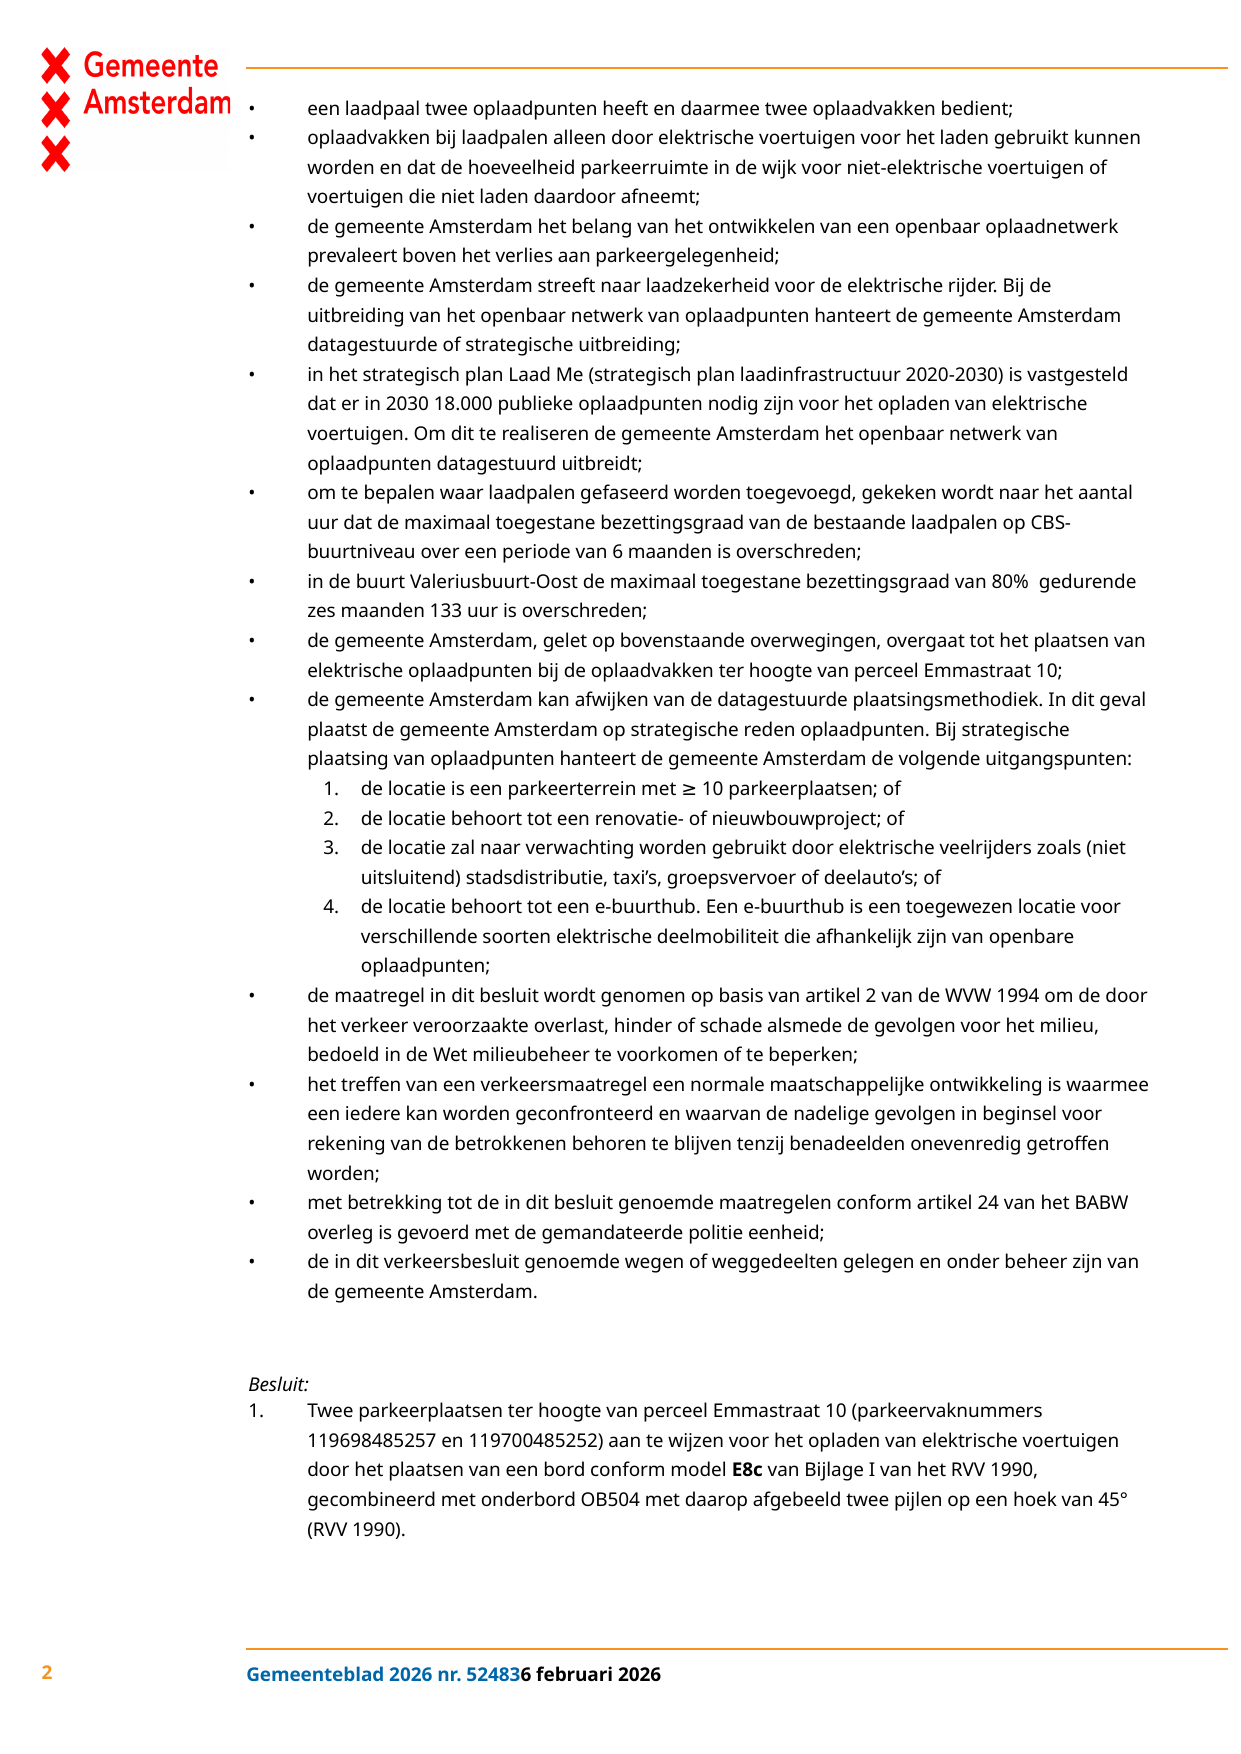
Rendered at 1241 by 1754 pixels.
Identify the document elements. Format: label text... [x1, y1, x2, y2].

list de gemeente Amsterdam, gelet op bovenstaande overwegingen, overgaat tot het plaatsen van elektrische oplaadpunten bij de oplaadvakken ter hoogte van perceel Emmastraat 10; [248, 627, 1152, 683]
list de gemeente Amsterdam kan afwijken van de datagestuurde plaatsingsmethodiek. In dit geval plaatst de gemeente Amsterdam op strategische reden oplaadpunten. Bij strategische plaatsing van oplaadpunten hanteert de gemeente Amsterdam de volgende uitgangspunten: [248, 686, 1152, 771]
list de locatie zal naar verwachting worden gebruikt door elektrische veelrijders zoals (niet uitsluitend) stadsdistributie, taxi’s, groepsvervoer of deelauto’s; of [323, 834, 1152, 890]
list met betrekking tot de in dit besluit genoemde maatregelen conform artikel 24 van het BABW overleg is gevoerd met de gemandateerde politie eenheid; [248, 1189, 1152, 1245]
list de maatregel in dit besluit wordt genomen op basis van artikel 2 van de WVW 1994 om de door het verkeer veroorzaakte overlast, hinder of schade alsmede de gevolgen voor het milieu, bedoeld in de Wet milieubeheer te voorkomen of te beperken; [248, 982, 1152, 1067]
text Besluit: [248, 1372, 1152, 1397]
picture [41, 47, 231, 172]
list Twee parkeerplaatsen ter hoogte van perceel Emmastraat 10 (parkeervaknummers 119698485257 en 119700485252) aan te wijzen voor het opladen van elektrische voertuigen door het plaatsen van een bord conform model E8c van Bijlage I van het RVV 1990, gecombineerd met onderbord OB504 met daarop afgebeeld twee pijlen op een hoek van 45° (RVV 1990). [248, 1397, 1152, 1541]
list de locatie is een parkeerterrein met ≥ 10 parkeerplaatsen; of [323, 775, 1152, 801]
list de locatie behoort tot een e-buurthub. Een e-buurthub is een toegewezen locatie voor verschillende soorten elektrische deelmobiliteit die afhankelijk zijn van openbare oplaadpunten; [323, 893, 1152, 978]
list de locatie behoort tot een renovatie- of nieuwbouwproject; of [323, 805, 1152, 831]
list de gemeente Amsterdam het belang van het ontwikkelen van een openbaar oplaadnetwerk prevaleert boven het verlies aan parkeergelegenheid; [248, 213, 1152, 268]
list om te bepalen waar laadpalen gefaseerd worden toegevoegd, gekeken wordt naar het aantal uur dat de maximaal toegestane bezettingsgraad van de bestaande laadpalen op CBS-buurtniveau over een periode van 6 maanden is overschreden; [248, 479, 1152, 564]
list het treffen van een verkeersmaatregel een normale maatschappelijke ontwikkeling is waarmee een iedere kan worden geconfronteerd en waarvan de nadelige gevolgen in beginsel voor rekening van de betrokkenen behoren te blijven tenzij benadeelden onevenredig getroffen worden; [248, 1071, 1152, 1186]
list oplaadvakken bij laadpalen alleen door elektrische voertuigen voor het laden gebruikt kunnen worden en dat de hoeveelheid parkeerruimte in de wijk voor niet-elektrische voertuigen of voertuigen die niet laden daardoor afneemt; [248, 124, 1152, 209]
list in het strategisch plan Laad Me (strategisch plan laadinfrastructuur 2020-2030) is vastgesteld dat er in 2030 18.000 publieke oplaadpunten nodig zijn voor het opladen van elektrische voertuigen. Om dit te realiseren de gemeente Amsterdam het openbaar netwerk van oplaadpunten datagestuurd uitbreidt; [248, 361, 1152, 476]
list een laadpaal twee oplaadpunten heeft en daarmee twee oplaadvakken bedient; [248, 95, 1152, 121]
list de gemeente Amsterdam streeft naar laadzekerheid voor de elektrische rijder. Bij de uitbreiding van het openbaar netwerk van oplaadpunten hanteert de gemeente Amsterdam datagestuurde of strategische uitbreiding; [248, 272, 1152, 357]
list de in dit verkeersbesluit genoemde wegen of weggedeelten gelegen en onder beheer zijn van de gemeente Amsterdam. [248, 1248, 1152, 1304]
list in de buurt Valeriusbuurt-Oost de maximaal toegestane bezettingsgraad van 80% gedurende zes maanden 133 uur is overschreden; [248, 568, 1152, 623]
